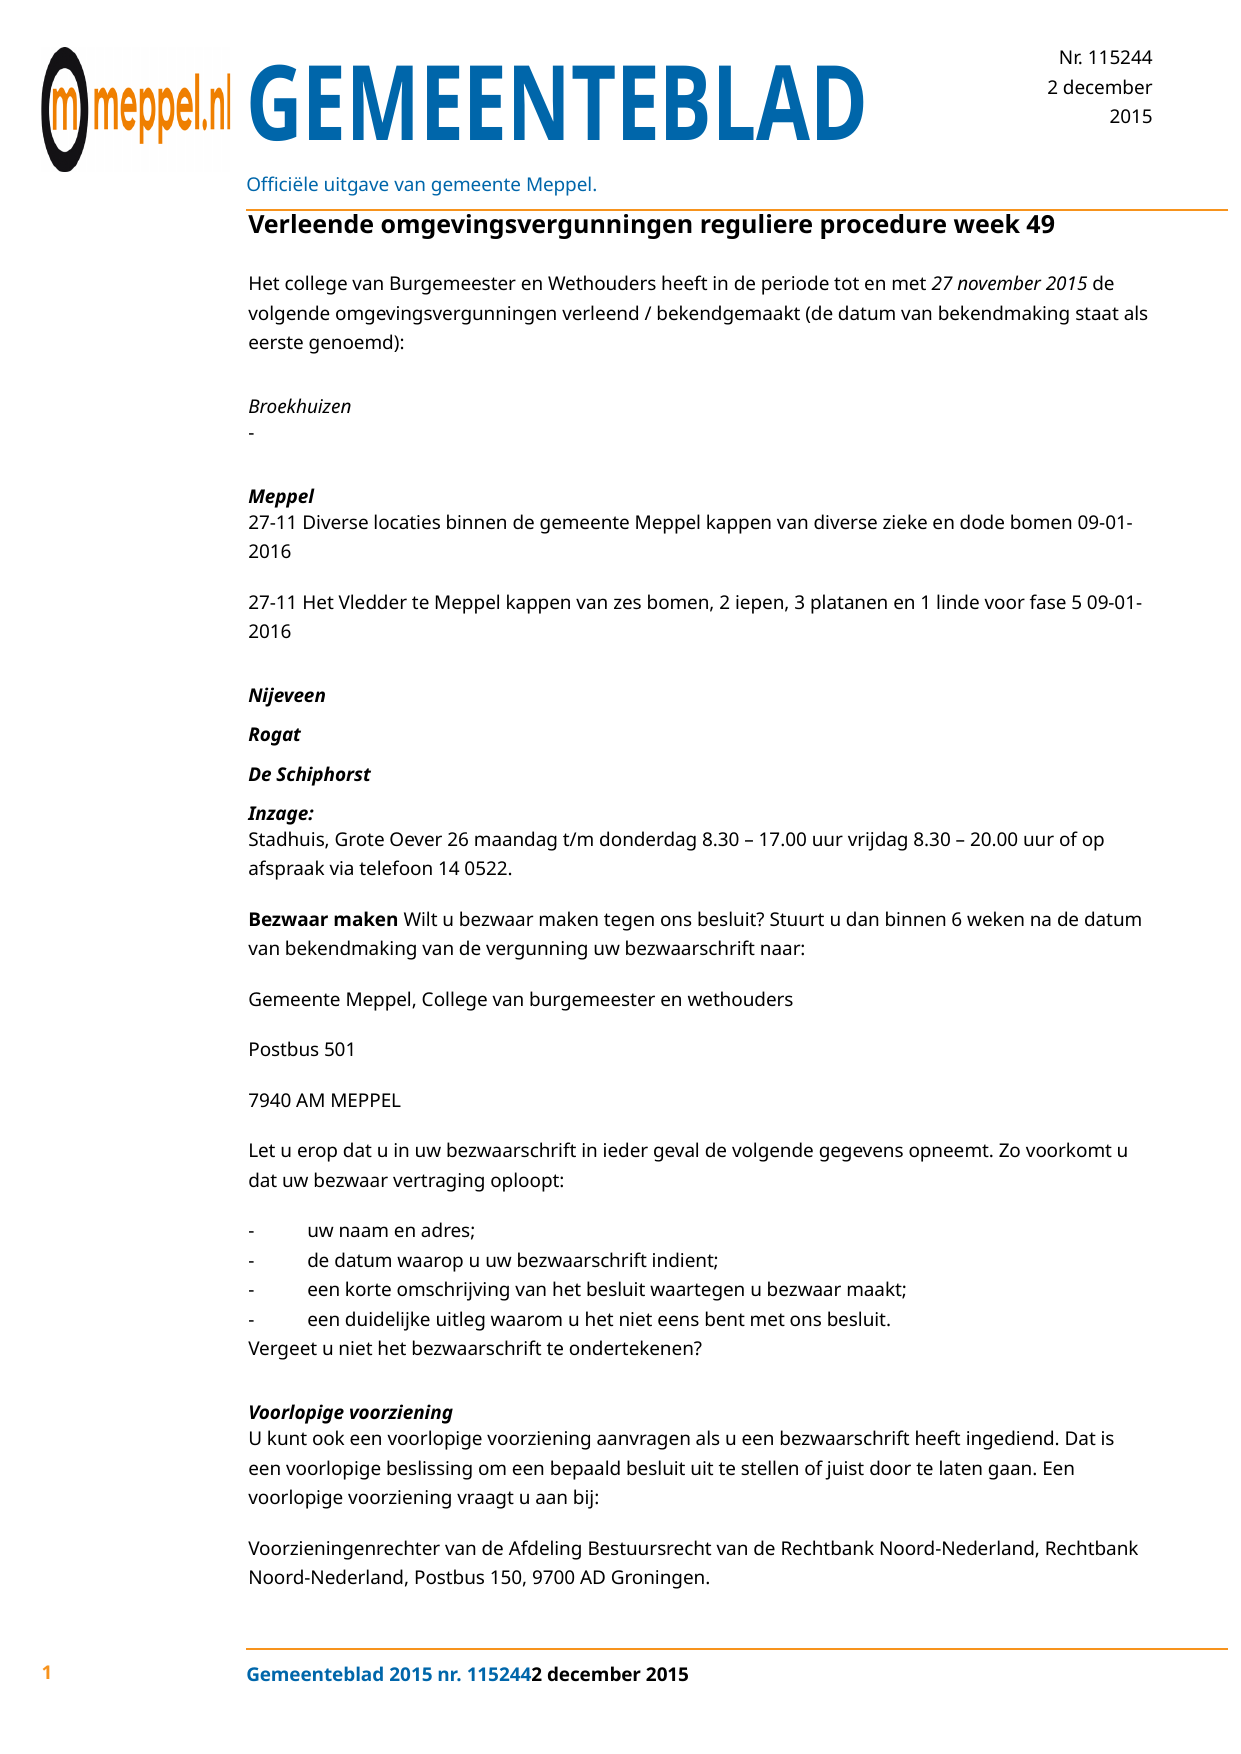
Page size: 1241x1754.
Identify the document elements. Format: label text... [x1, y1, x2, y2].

text Verleende omgevingsvergunningen reguliere procedure week 49 [248, 211, 1152, 241]
list de datum waarop u uw bezwaarschrift indient; [248, 1247, 1152, 1272]
text - [248, 419, 1152, 445]
picture [41, 47, 231, 172]
text Het college van Burgemeester en Wethouders heeft in de periode tot en met 27 november 2015 de volgende omgevingsvergunningen verleend / bekendgemaakt (de datum van bekendmaking staat als eerste genoemd): [248, 270, 1152, 355]
list uw naam en adres; [248, 1217, 1152, 1243]
text 7940 AM MEPPEL [248, 1087, 1152, 1112]
text Vergeet u niet het bezwaarschrift te ondertekenen? [248, 1336, 1152, 1361]
text Stadhuis, Grote Oever 26 maandag t/m donderdag 8.30 – 17.00 uur vrijdag 8.30 – 20.00 uur of op afspraak via telefoon 14 0522. [248, 826, 1152, 881]
list een korte omschrijving van het besluit waartegen u bezwaar maakt; [248, 1276, 1152, 1302]
text Meppel [248, 483, 1152, 509]
text Voorlopige voorziening [248, 1399, 1152, 1425]
text Rogat [248, 722, 1152, 747]
text Bezwaar maken Wilt u bezwaar maken tegen ons besluit? Stuurt u dan binnen 6 weken na de datum van bekendmaking van de vergunning uw bezwaarschrift naar: [248, 906, 1152, 961]
list een duidelijke uitleg waarom u het niet eens bent met ons besluit. [248, 1306, 1152, 1332]
text Voorzieningenrechter van de Afdeling Bestuursrecht van de Rechtbank Noord-Nederland, Rechtbank Noord-Nederland, Postbus 150, 9700 AD Groningen. [248, 1535, 1152, 1590]
text Broekhuizen [248, 393, 1152, 419]
text Nijeveen [248, 682, 1152, 708]
text 27-11 Diverse locaties binnen de gemeente Meppel kappen van diverse zieke en dode bomen 09-01-2016 [248, 509, 1152, 564]
text Let u erop dat u in uw bezwaarschrift in ieder geval de volgende gegevens opneemt. Zo voorkomt u dat uw bezwaar vertraging oploopt: [248, 1137, 1152, 1192]
text De Schiphorst [248, 761, 1152, 787]
text Postbus 501 [248, 1036, 1152, 1062]
text Gemeente Meppel, College van burgemeester en wethouders [248, 986, 1152, 1012]
text 27-11 Het Vledder te Meppel kappen van zes bomen, 2 iepen, 3 platanen en 1 linde voor fase 5 09-01-2016 [248, 589, 1152, 644]
text U kunt ook een voorlopige voorziening aanvragen als u een bezwaarschrift heeft ingediend. Dat is een voorlopige beslissing om een bepaald besluit uit te stellen of juist door te laten gaan. Een voorlopige voorziening vraagt u aan bij: [248, 1425, 1152, 1510]
text Inzage: [248, 800, 1152, 826]
